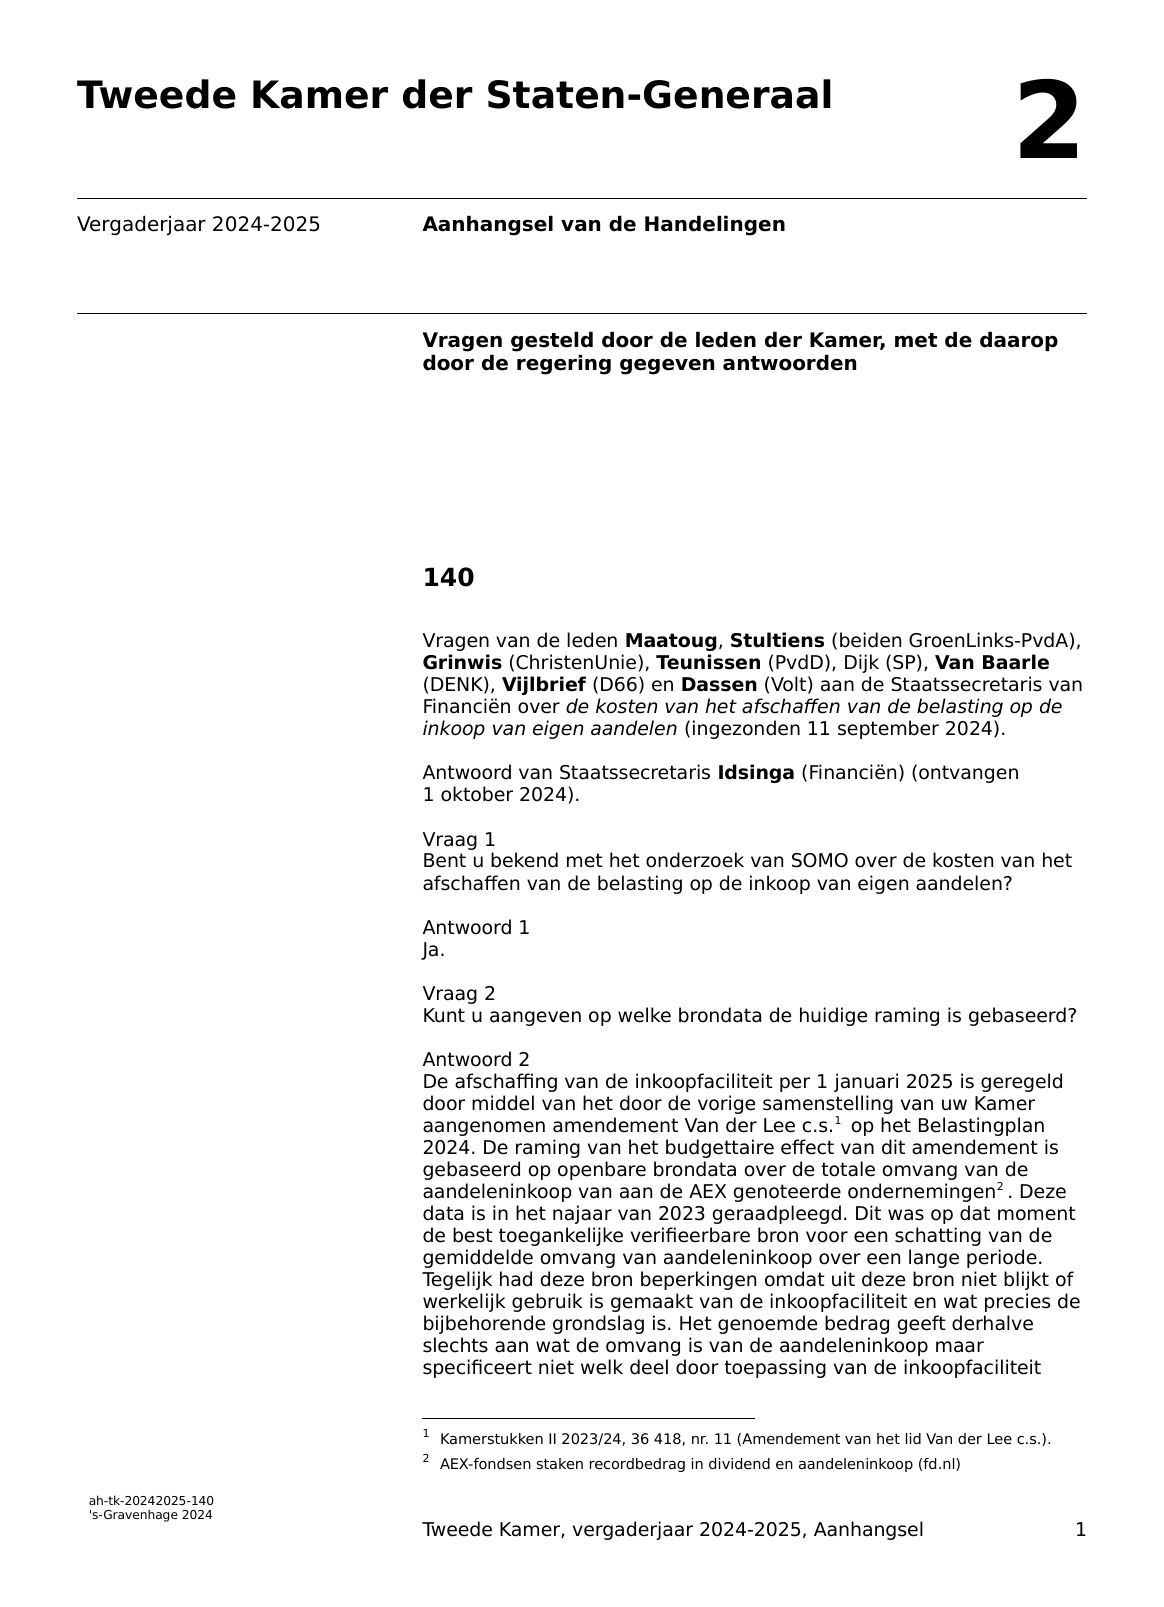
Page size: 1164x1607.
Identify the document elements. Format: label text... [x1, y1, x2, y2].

text Vragen van de leden Maatoug, Stultiens (beiden GroenLinks-PvdA), Grinwis (ChristenUnie), Teunissen (PvdD), Dijk (SP), Van Baarle (DENK), Vijlbrief (D66) en Dassen (Volt) aan de Staatssecretaris van Financiën over de kosten van het afschaffen van de belasting op de inkoop van eigen aandelen (ingezonden 11 september 2024). [422, 630, 1087, 740]
text Antwoord van Staatssecretaris Idsinga (Financiën) (ontvangen 1 oktober 2024). [422, 762, 1087, 806]
text Kunt u aangeven op welke brondata de huidige raming is gebaseerd? [422, 1005, 1087, 1027]
table_cell Vragen gesteld door de leden der Kamer, met de daarop door de regering gegeven antwoorden [422, 314, 1087, 375]
text AEX-fondsen staken recordbedrag in dividend en aandeleninkoop (fd.nl) [422, 1452, 1087, 1474]
text ah-tk-20242025-140 [88, 1494, 323, 1508]
table_cell Aanhangsel van de Handelingen [422, 199, 1087, 313]
text Antwoord 2 [422, 1049, 1087, 1071]
text 's-Gravenhage 2024 [88, 1508, 323, 1522]
text Vraag 1 [422, 828, 1087, 850]
text De afschaffing van de inkoopfaciliteit per 1 januari 2025 is geregeld door middel van het door de vorige samenstelling van uw Kamer aangenomen amendement Van der Lee c.s. op het Belastingplan 2024. De raming van het budgettaire effect van dit amendement is gebaseerd op openbare brondata over de totale omvang van de aandeleninkoop van aan de AEX genoteerde ondernemingen. Deze data is in het najaar van 2023 geraadpleegd. Dit was op dat moment de best toegankelijke verifieerbare bron voor een schatting van de gemiddelde omvang van aandeleninkoop over een lange periode. Tegelijk had deze bron beperkingen omdat uit deze bron niet blijkt of werkelijk gebruik is gemaakt van de inkoopfaciliteit en wat precies de bijbehorende grondslag is. Het genoemde bedrag geeft derhalve slechts aan wat de omvang is van de aandeleninkoop maar specificeert niet welk deel door toepassing van de inkoopfaciliteit [422, 1071, 1087, 1378]
text Ja. [422, 938, 1087, 961]
table_header 2 [886, 59, 1087, 198]
table_cell [77, 314, 422, 375]
text Kamerstukken II 2023/24, 36 418, nr. 11 (Amendement van het lid Van der Lee c.s.). [422, 1427, 1087, 1449]
text Antwoord 1 [422, 917, 1087, 938]
table_header Tweede Kamer der Staten-Generaal [77, 59, 886, 198]
text Bent u bekend met het onderzoek van SOMO over de kosten van het afschaffen van de belasting op de inkoop van eigen aandelen? [422, 850, 1087, 894]
table_cell Vergaderjaar 2024-2025 [77, 199, 422, 313]
text 140 [422, 563, 1087, 592]
text Vraag 2 [422, 983, 1087, 1005]
